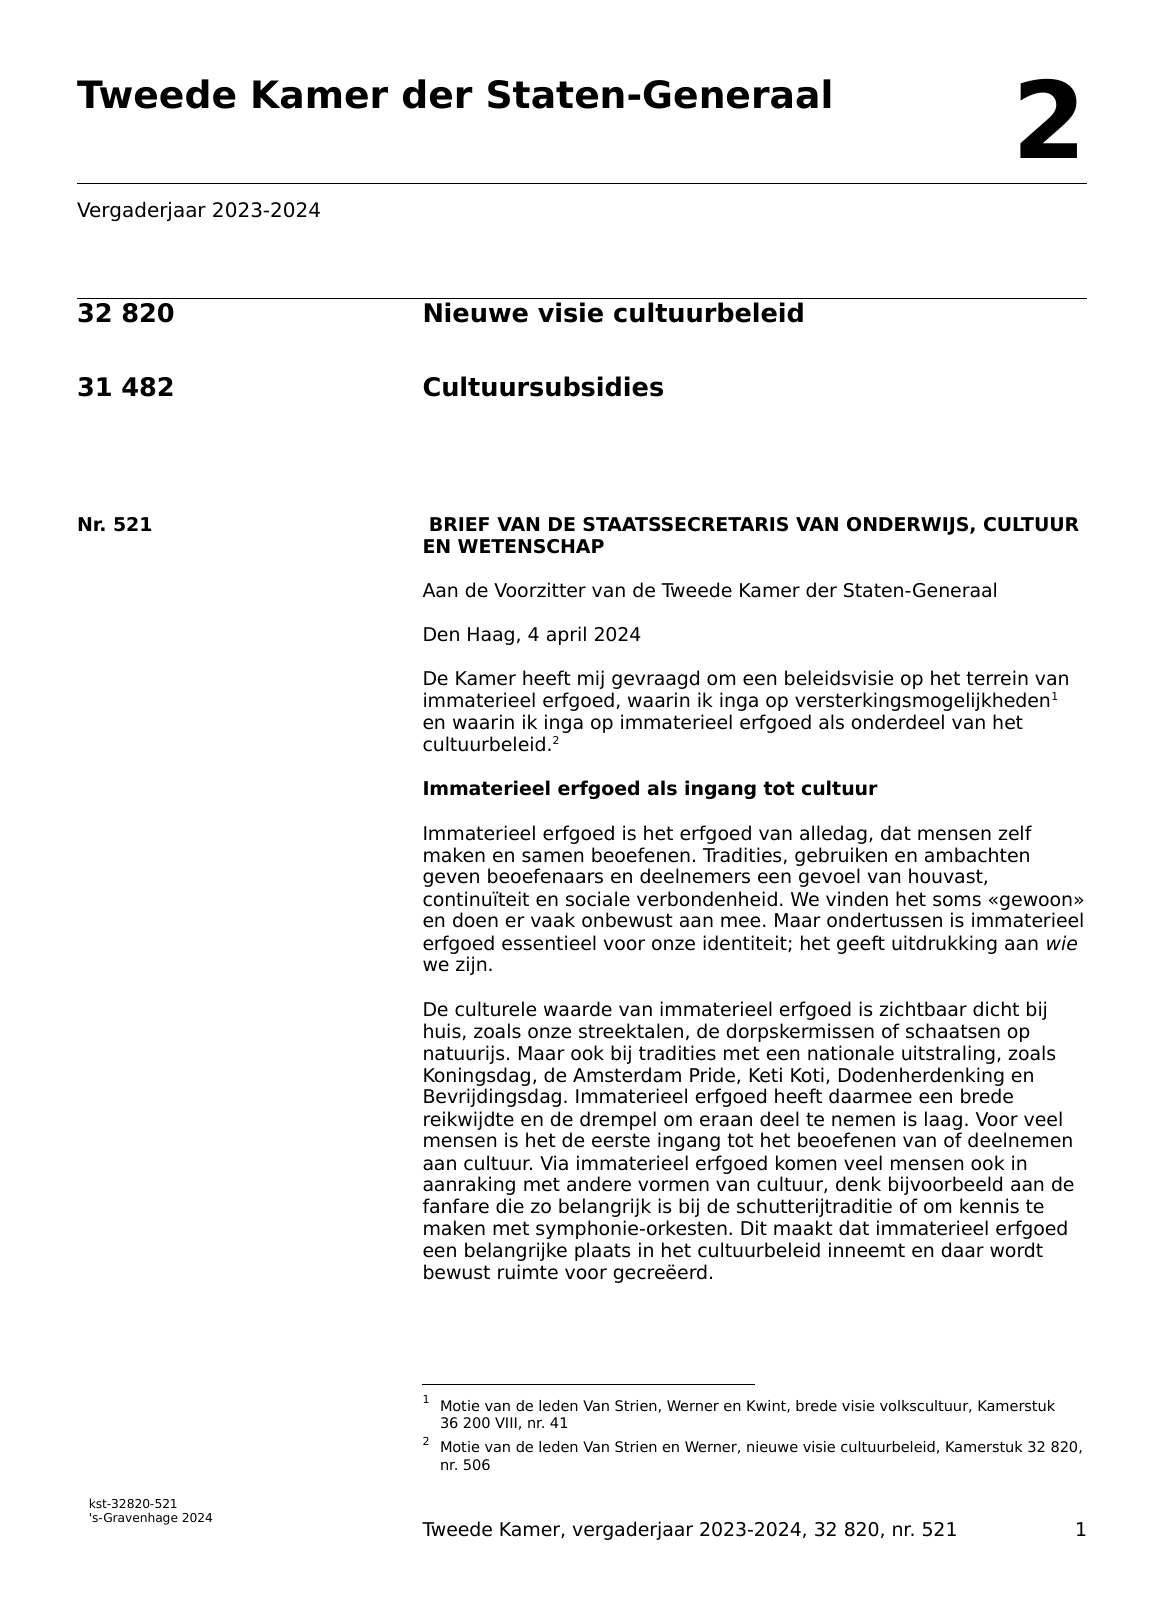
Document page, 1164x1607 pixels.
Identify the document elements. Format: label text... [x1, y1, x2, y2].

text De Kamer heeft mij gevraagd om een beleidsvisie op het terrein van immaterieel erfgoed, waarin ik inga op versterkingsmogelijkheden en waarin ik inga op immaterieel erfgoed als onderdeel van het cultuurbeleid. [422, 668, 1087, 756]
table_header 2 [886, 59, 1087, 183]
text Den Haag, 4 april 2024 [422, 624, 1087, 646]
text 's-Gravenhage 2024 [88, 1511, 323, 1525]
text Aan de Voorzitter van de Tweede Kamer der Staten-Generaal [422, 580, 1087, 602]
text Motie van de leden Van Strien, Werner en Kwint, brede visie volkscultuur, Kamerstuk 36 200 VIII, nr. 41 [422, 1393, 1087, 1432]
text Immaterieel erfgoed is het erfgoed van alledag, dat mensen zelf maken en samen beoefenen. Tradities, gebruiken en ambachten geven beoefenaars en deelnemers een gevoel van houvast, continuïteit en sociale verbondenheid. We vinden het soms «gewoon» en doen er vaak onbewust aan mee. Maar ondertussen is immaterieel erfgoed essentieel voor onze identiteit; het geeft uitdrukking aan wie we zijn. [422, 822, 1087, 976]
subtitle 31 482 Cultuursubsidies [77, 373, 1087, 403]
text Motie van de leden Van Strien en Werner, nieuwe visie cultuurbeleid, Kamerstuk 32 820, nr. 506 [422, 1435, 1087, 1474]
subtitle 32 820 Nieuwe visie cultuurbeleid [77, 299, 1087, 329]
table_header Tweede Kamer der Staten-Generaal [77, 59, 886, 183]
subtitle Nr. 521 BRIEF VAN DE STAATSSECRETARIS VAN ONDERWIJS, CULTUUR EN WETENSCHAP [77, 514, 1087, 558]
text De culturele waarde van immaterieel erfgoed is zichtbaar dicht bij huis, zoals onze streektalen, de dorpskermissen of schaatsen op natuurijs. Maar ook bij tradities met een nationale uitstraling, zoals Koningsdag, de Amsterdam Pride, Keti Koti, Dodenherdenking en Bevrijdingsdag. Immaterieel erfgoed heeft daarmee een brede reikwijdte en de drempel om eraan deel te nemen is laag. Voor veel mensen is het de eerste ingang tot het beoefenen van of deelnemen aan cultuur. Via immaterieel erfgoed komen veel mensen ook in aanraking met andere vormen van cultuur, denk bijvoorbeeld aan de fanfare die zo belangrijk is bij de schutterijtraditie of om kennis te maken met symphonie-orkesten. Dit maakt dat immaterieel erfgoed een belangrijke plaats in het cultuurbeleid inneemt en daar wordt bewust ruimte voor gecreëerd. [422, 998, 1087, 1284]
table_cell Vergaderjaar 2023-2024 [77, 184, 1087, 298]
text kst-32820-521 [88, 1497, 323, 1511]
subtitle Immaterieel erfgoed als ingang tot cultuur [422, 778, 1087, 800]
